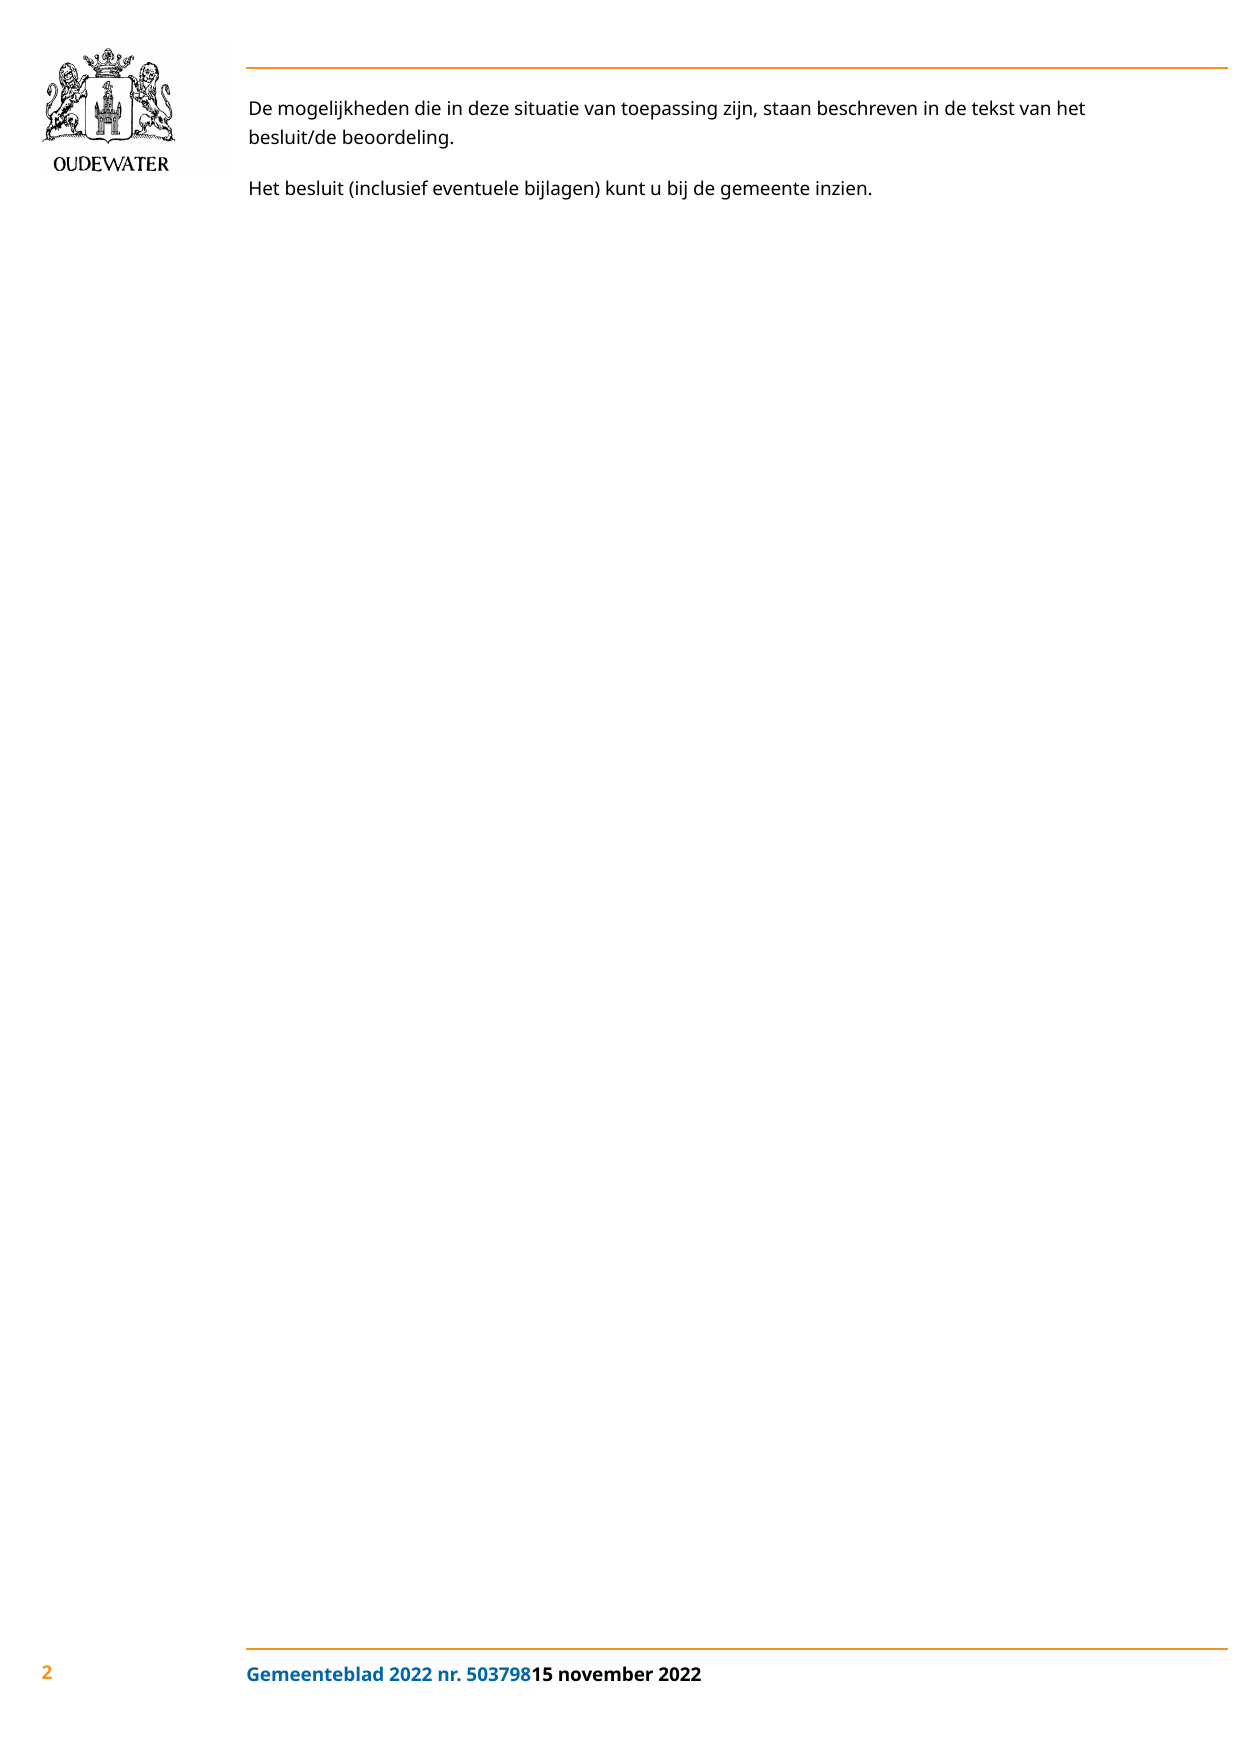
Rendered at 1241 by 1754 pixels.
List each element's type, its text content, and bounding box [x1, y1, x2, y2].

text De mogelijkheden die in deze situatie van toepassing zijn, staan beschreven in de tekst van het besluit/de beoordeling. [248, 95, 1152, 150]
picture [41, 47, 231, 172]
text Het besluit (inclusief eventuele bijlagen) kunt u bij de gemeente inzien. [248, 175, 1152, 201]
